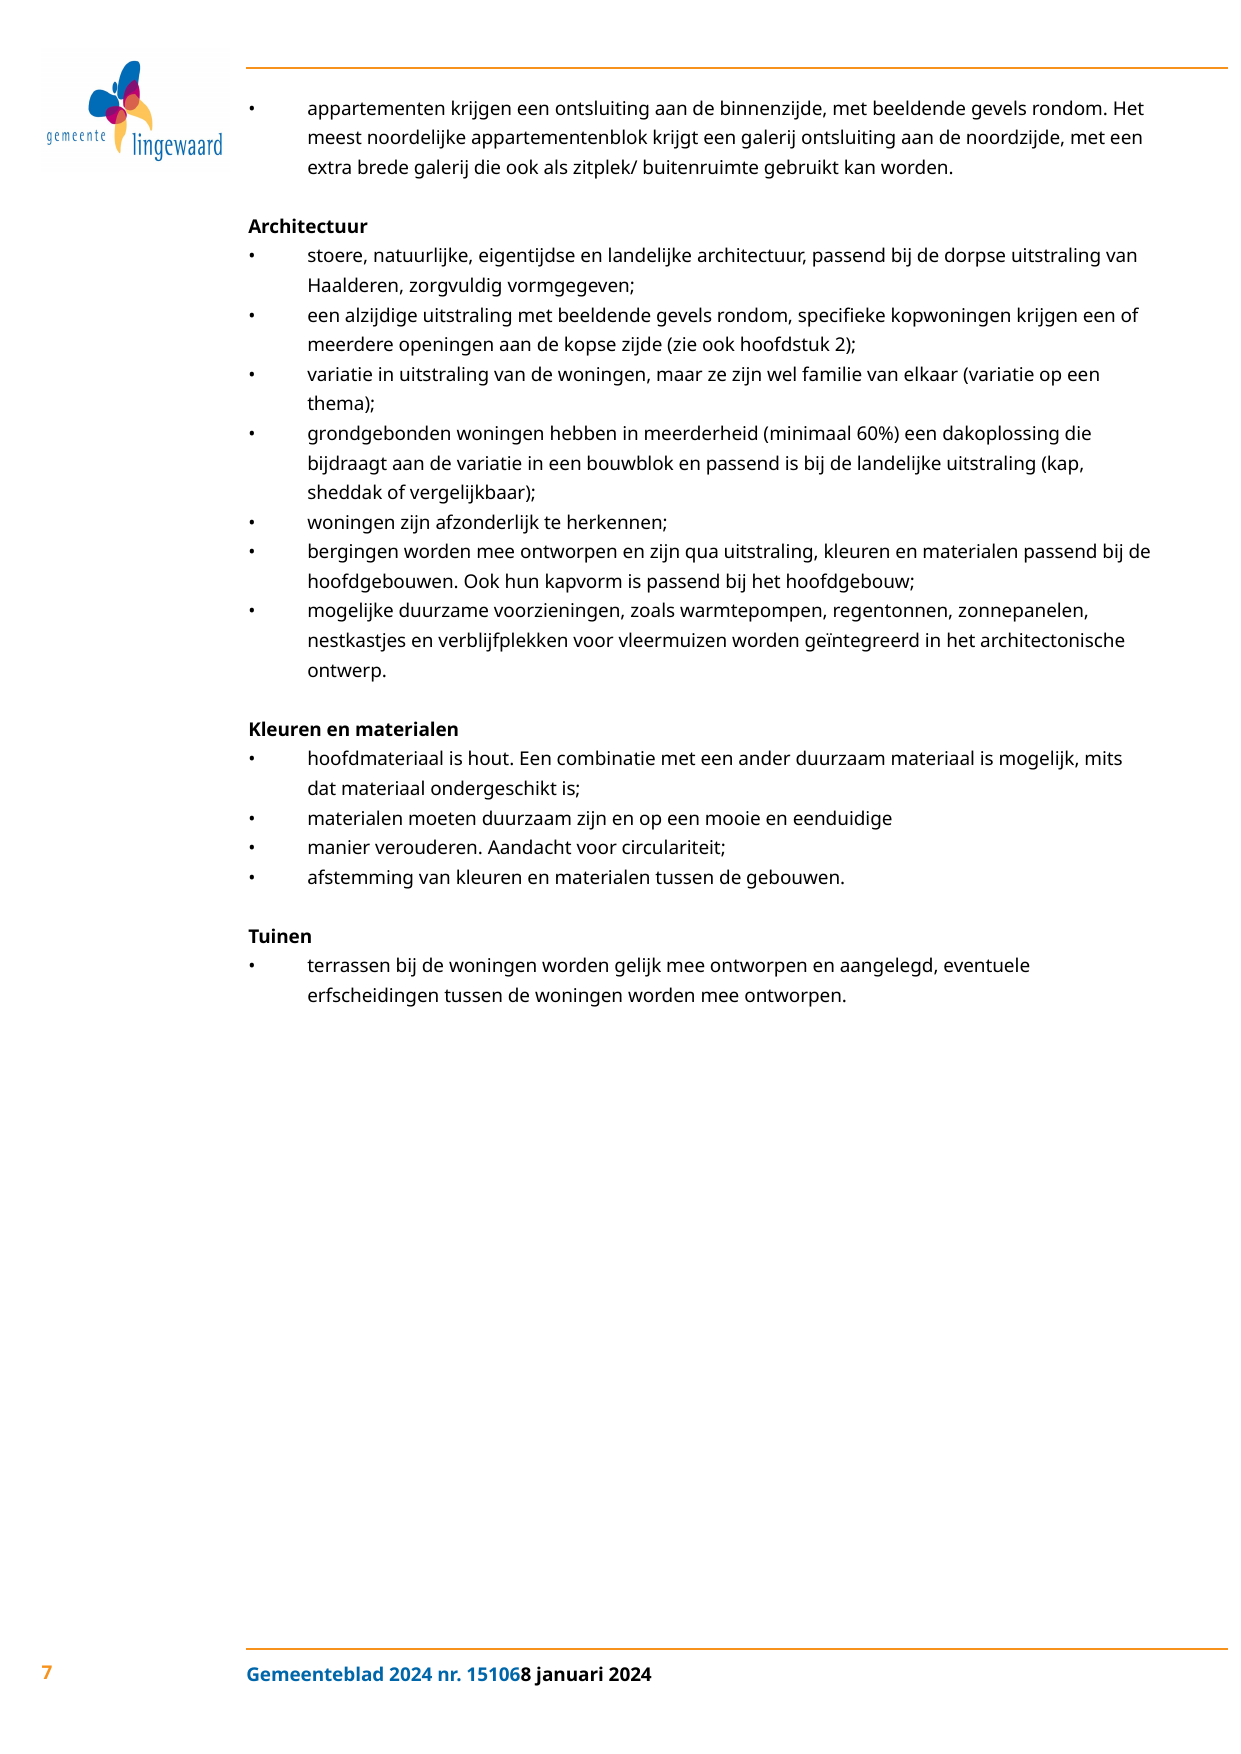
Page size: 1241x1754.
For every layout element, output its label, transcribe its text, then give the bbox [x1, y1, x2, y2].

list woningen zijn afzonderlijk te herkennen; [248, 509, 1152, 535]
list terrassen bij de woningen worden gelijk mee ontworpen en aangelegd, eventuele erfscheidingen tussen de woningen worden mee ontworpen. [248, 953, 1152, 1008]
list hoofdmateriaal is hout. Een combinatie met een ander duurzaam materiaal is mogelijk, mits dat materiaal ondergeschikt is; [248, 746, 1152, 801]
list materialen moeten duurzaam zijn en op een mooie en eenduidige [248, 805, 1152, 831]
picture [41, 47, 231, 172]
list appartementen krijgen een ontsluiting aan de binnenzijde, met beeldende gevels rondom. Het meest noordelijke appartementenblok krijgt een galerij ontsluiting aan de noordzijde, met een extra brede galerij die ook als zitplek/ buitenruimte gebruikt kan worden. [248, 95, 1152, 180]
text Tuinen [248, 923, 1152, 949]
list manier verouderen. Aandacht voor circulariteit; [248, 834, 1152, 860]
list variatie in uitstraling van de woningen, maar ze zijn wel familie van elkaar (variatie op een thema); [248, 361, 1152, 416]
list afstemming van kleuren en materialen tussen de gebouwen. [248, 864, 1152, 890]
list mogelijke duurzame voorzieningen, zoals warmtepompen, regentonnen, zonnepanelen, nestkastjes en verblijfplekken voor vleermuizen worden geïntegreerd in het architectonische ontwerp. [248, 598, 1152, 683]
text Kleuren en materialen [248, 716, 1152, 742]
list grondgebonden woningen hebben in meerderheid (minimaal 60%) een dakoplossing die bijdraagt aan de variatie in een bouwblok en passend is bij de landelijke uitstraling (kap, sheddak of vergelijkbaar); [248, 420, 1152, 505]
list een alzijdige uitstraling met beeldende gevels rondom, specifieke kopwoningen krijgen een of meerdere openingen aan de kopse zijde (zie ook hoofdstuk 2); [248, 302, 1152, 357]
list stoere, natuurlijke, eigentijdse en landelijke architectuur, passend bij de dorpse uitstraling van Haalderen, zorgvuldig vormgegeven; [248, 243, 1152, 298]
list bergingen worden mee ontworpen en zijn qua uitstraling, kleuren en materialen passend bij de hoofdgebouwen. Ook hun kapvorm is passend bij het hoofdgebouw; [248, 538, 1152, 594]
text Architectuur [248, 213, 1152, 239]
